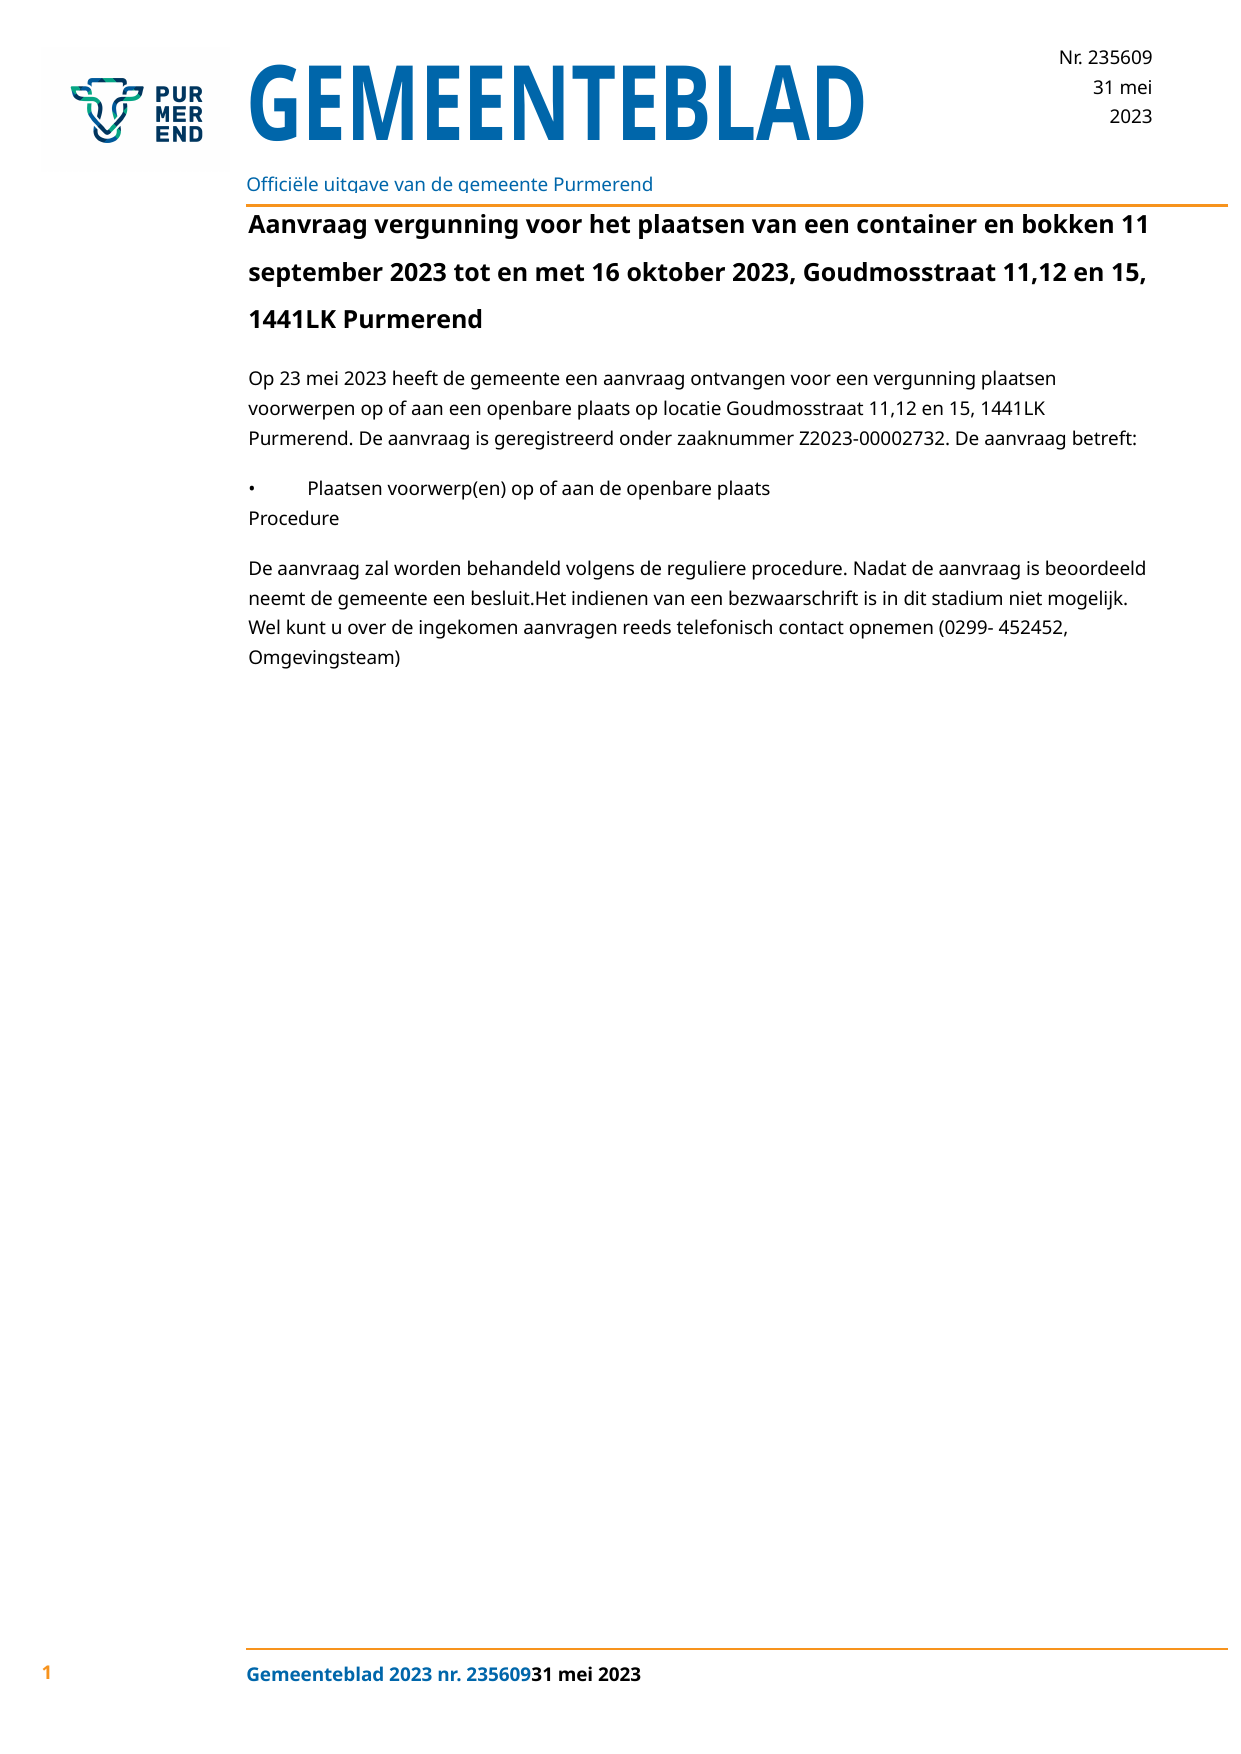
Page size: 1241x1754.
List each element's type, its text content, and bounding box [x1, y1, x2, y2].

text De aanvraag zal worden behandeld volgens de reguliere procedure. Nadat de aanvraag is beoordeeld neemt de gemeente een besluit.Het indienen van een bezwaarschrift is in dit stadium niet mogelijk. Wel kunt u over de ingekomen aanvragen reeds telefonisch contact opnemen (0299- 452452, Omgevingsteam) [248, 555, 1152, 669]
text Op 23 mei 2023 heeft de gemeente een aanvraag ontvangen voor een vergunning plaatsen voorwerpen op of aan een openbare plaats op locatie Goudmosstraat 11,12 en 15, 1441LK Purmerend. De aanvraag is geregistreerd onder zaaknummer Z2023-00002732. De aanvraag betreft: [248, 366, 1152, 450]
text Aanvraag vergunning voor het plaatsen van een container en bokken 11 september 2023 tot en met 16 oktober 2023, Goudmosstraat 11,12 en 15, 1441LK Purmerend [248, 207, 1152, 336]
text Procedure [248, 505, 1152, 530]
picture [41, 47, 231, 172]
list Plaatsen voorwerp(en) op of aan de openbare plaats [248, 475, 1152, 501]
